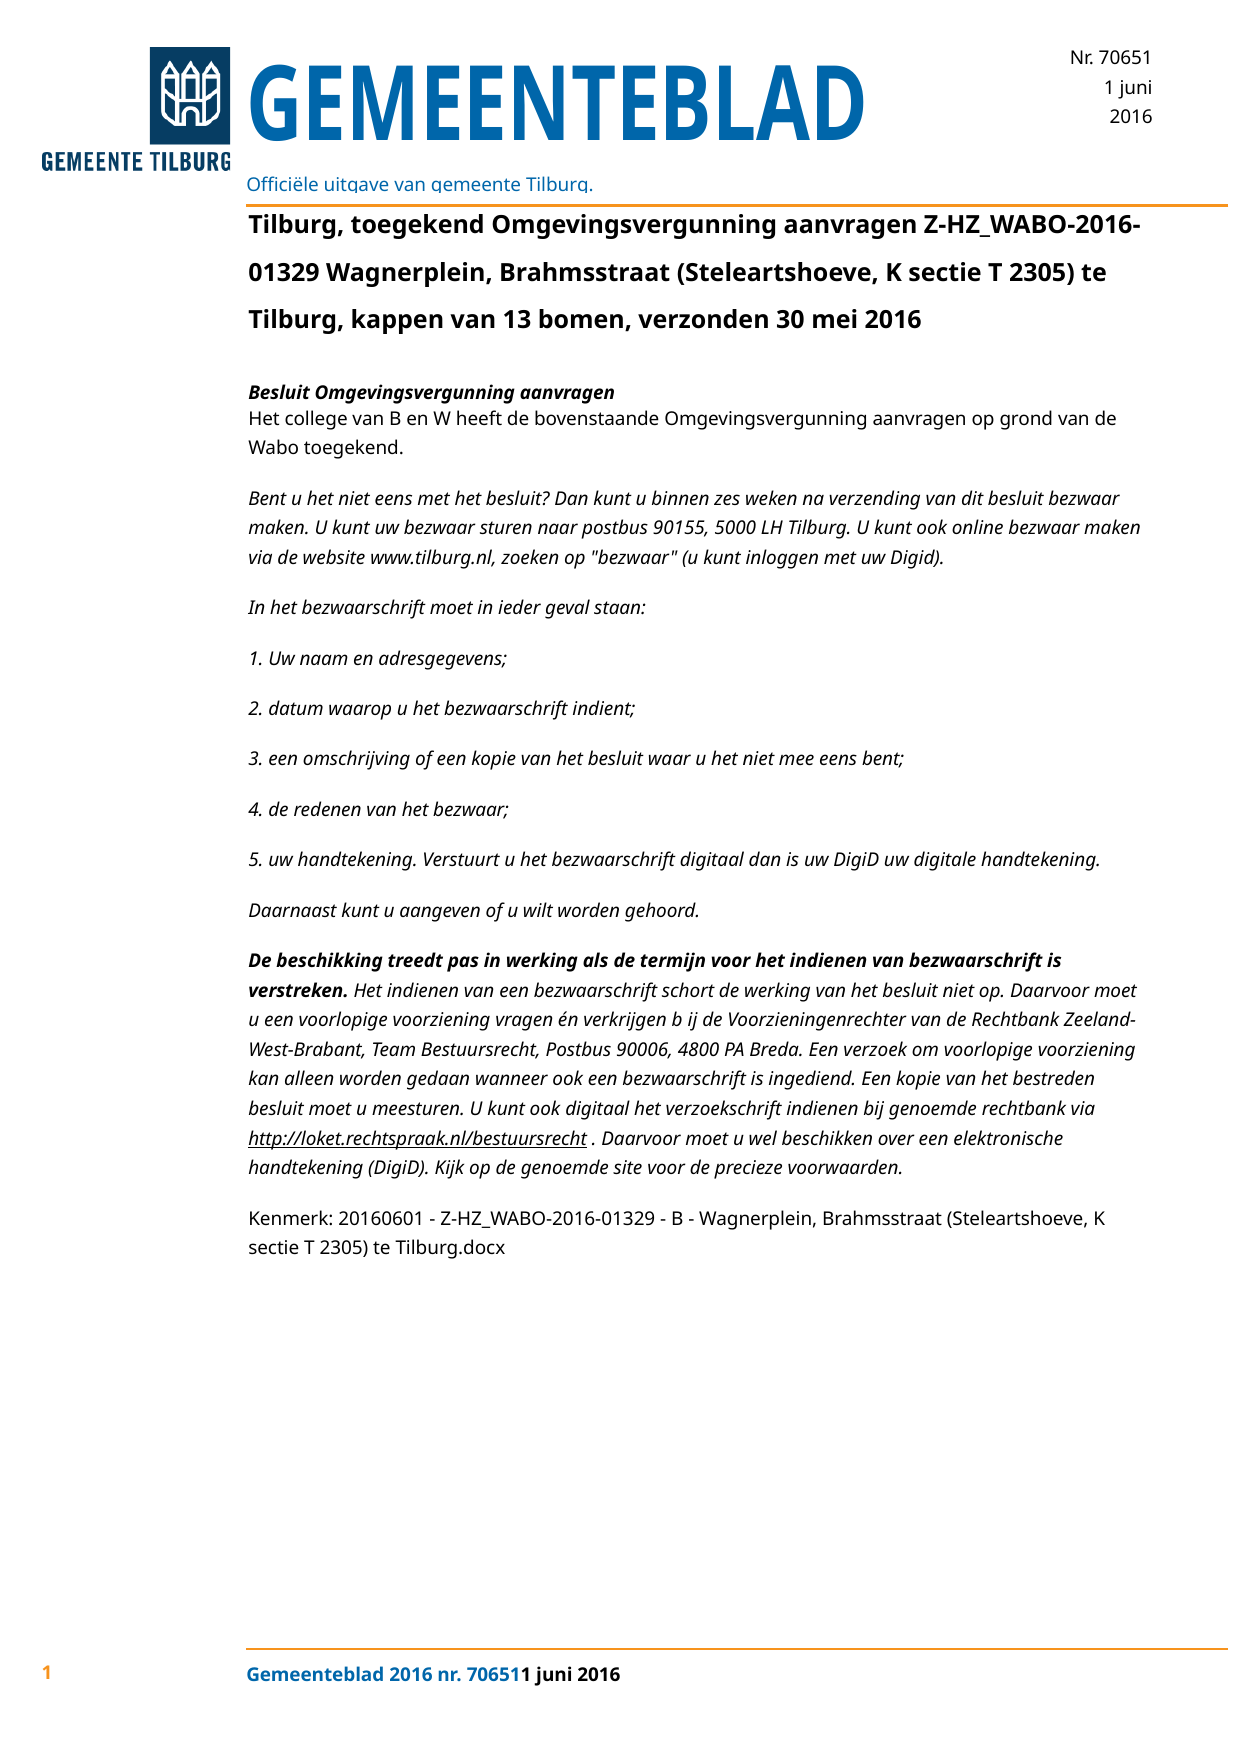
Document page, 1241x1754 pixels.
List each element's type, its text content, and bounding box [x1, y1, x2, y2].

text Kenmerk: 20160601 - Z-HZ_WABO-2016-01329 - B - Wagnerplein, Brahmsstraat (Steleartshoeve, K sectie T 2305) te Tilburg.docx [248, 1205, 1152, 1260]
text De beschikking treedt pas in werking als de termijn voor het indienen van bezwaarschrift is verstreken. Het indienen van een bezwaarschrift schort de werking van het besluit niet op. Daarvoor moet u een voorlopige voorziening vragen én verkrijgen b ij de Voorzieningenrechter van de Rechtbank Zeeland-West-Brabant, Team Bestuursrecht, Postbus 90006, 4800 PA Breda. Een verzoek om voorlopige voorziening kan alleen worden gedaan wanneer ook een bezwaarschrift is ingediend. Een kopie van het bestreden besluit moet u meesturen. U kunt ook digitaal het verzoekschrift indienen bij genoemde rechtbank via http://loket.rechtspraak.nl/bestuursrecht . Daarvoor moet u wel beschikken over een elektronische handtekening (DigiD). Kijk op de genoemde site voor de precieze voorwaarden. [248, 947, 1152, 1180]
text Daarnaast kunt u aangeven of u wilt worden gehoord. [248, 897, 1152, 923]
text Het college van B en W heeft de bovenstaande Omgevingsvergunning aanvragen op grond van de Wabo toegekend. [248, 405, 1152, 460]
text 4. de redenen van het bezwaar; [248, 796, 1152, 822]
text 2. datum waarop u het bezwaarschrift indient; [248, 695, 1152, 721]
text Tilburg, toegekend Omgevingsvergunning aanvragen Z-HZ_WABO-2016-01329 Wagnerplein, Brahmsstraat (Steleartshoeve, K sectie T 2305) te Tilburg, kappen van 13 bomen, verzonden 30 mei 2016 [248, 207, 1152, 336]
text 1. Uw naam en adresgegevens; [248, 645, 1152, 671]
text In het bezwaarschrift moet in ieder geval staan: [248, 594, 1152, 620]
picture [41, 47, 231, 172]
text 3. een omschrijving of een kopie van het besluit waar u het niet mee eens bent; [248, 746, 1152, 771]
text Besluit Omgevingsvergunning aanvragen [248, 379, 1152, 405]
text 5. uw handtekening. Verstuurt u het bezwaarschrift digitaal dan is uw DigiD uw digitale handtekening. [248, 846, 1152, 872]
text Bent u het niet eens met het besluit? Dan kunt u binnen zes weken na verzending van dit besluit bezwaar maken. U kunt uw bezwaar sturen naar postbus 90155, 5000 LH Tilburg. U kunt ook online bezwaar maken via de website www.tilburg.nl, zoeken op "bezwaar" (u kunt inloggen met uw Digid). [248, 485, 1152, 570]
